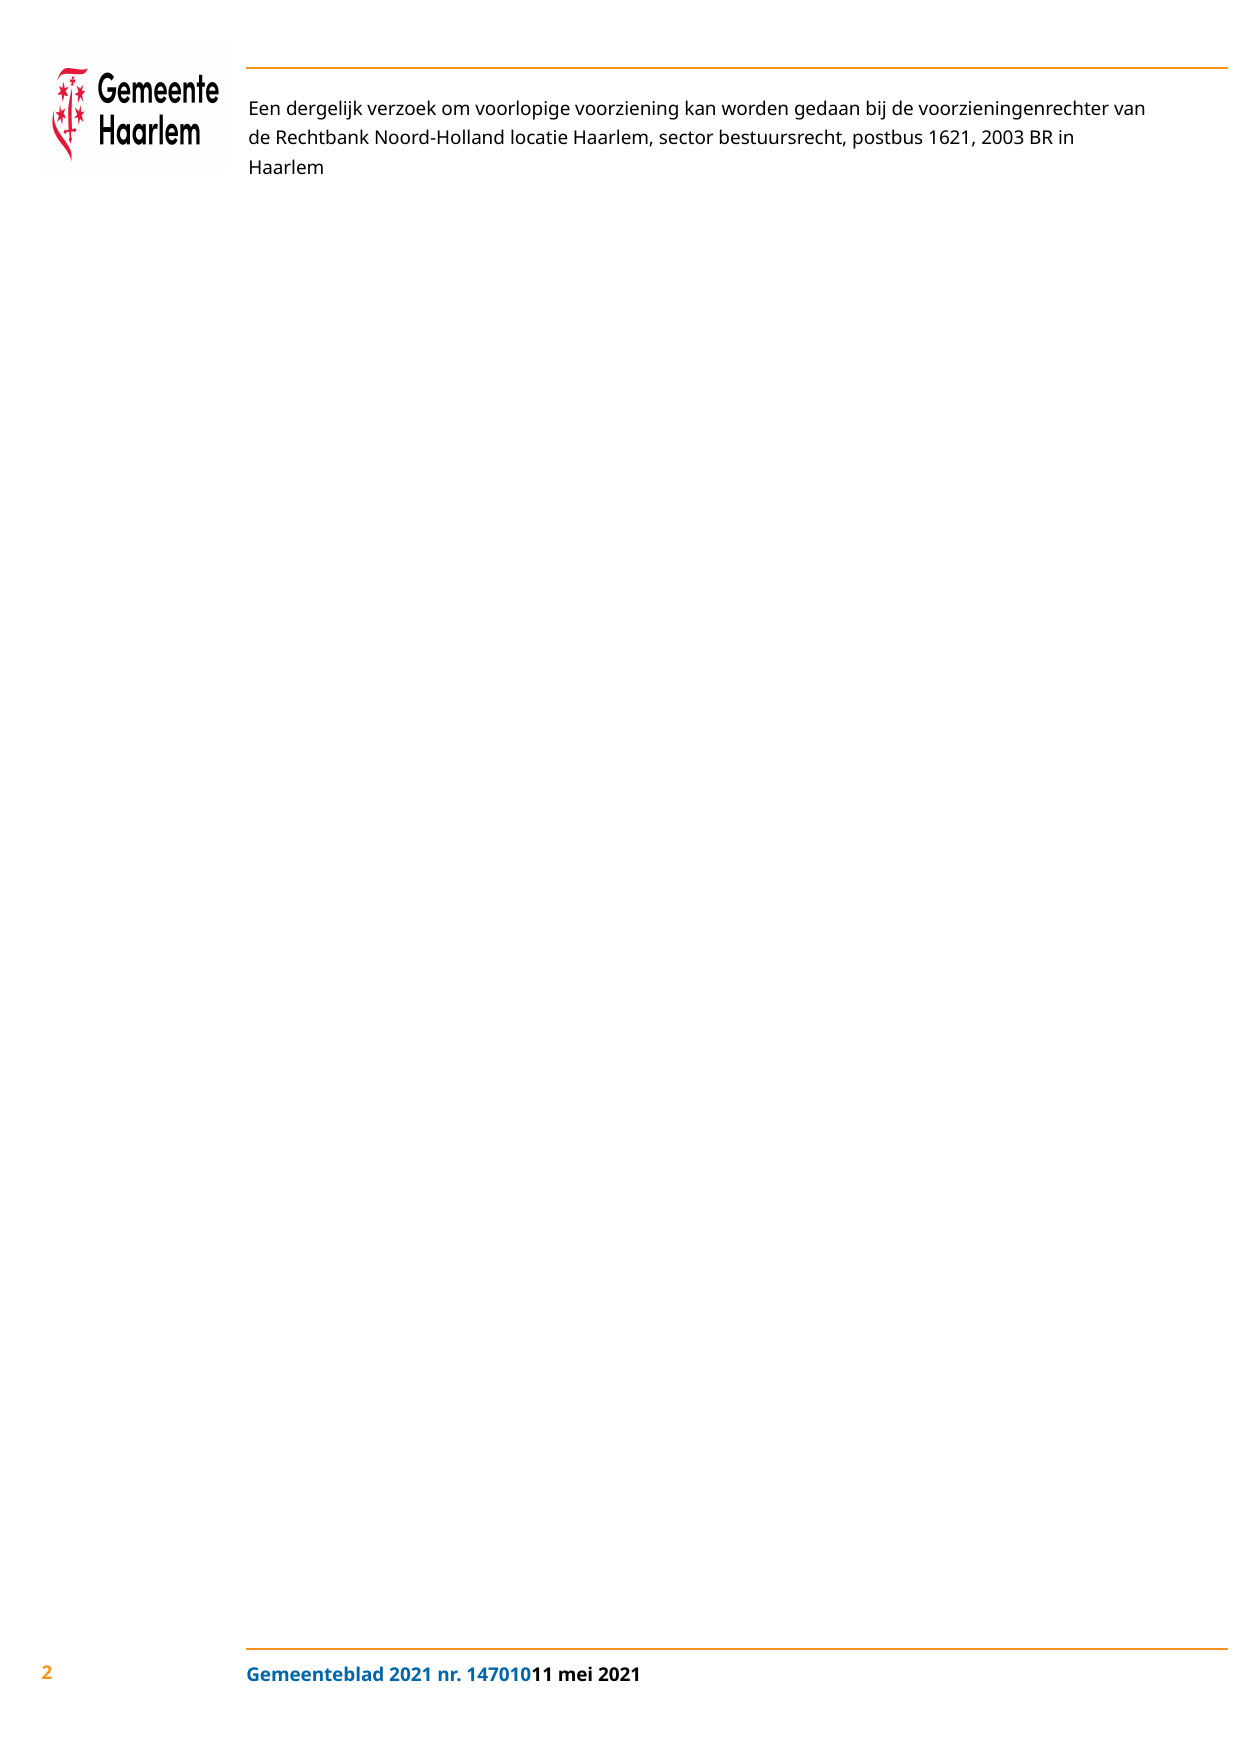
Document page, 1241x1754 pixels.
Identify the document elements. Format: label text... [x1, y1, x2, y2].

text Een dergelijk verzoek om voorlopige voorziening kan worden gedaan bij de voorzieningenrechter van de Rechtbank Noord-Holland locatie Haarlem, sector bestuursrecht, postbus 1621, 2003 BR in Haarlem [248, 95, 1152, 180]
picture [41, 47, 231, 172]
